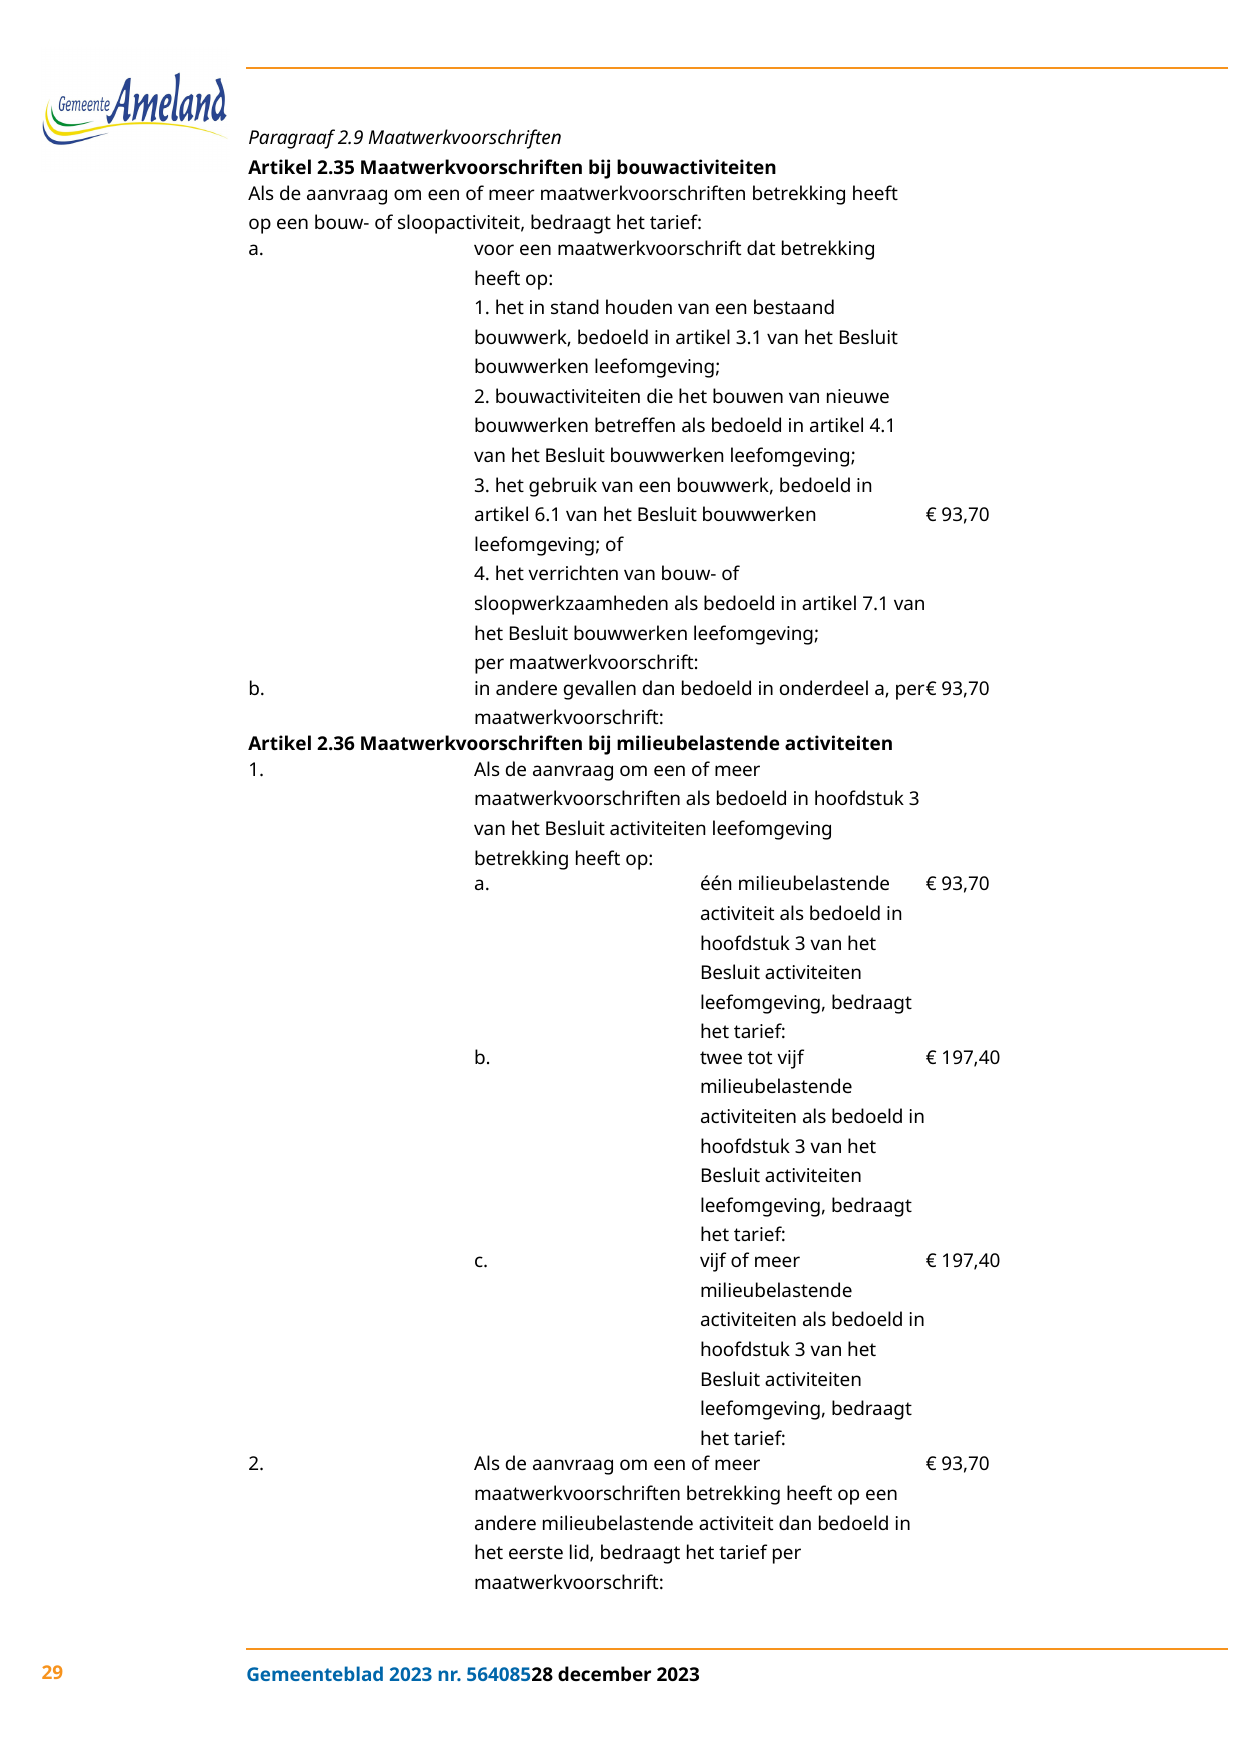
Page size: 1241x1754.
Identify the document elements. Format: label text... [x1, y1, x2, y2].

table_cell € 197,40 [926, 1248, 1152, 1451]
table_cell [926, 730, 1152, 756]
table_cell [926, 756, 1152, 871]
table_cell a. [474, 871, 700, 1044]
table_cell in andere gevallen dan bedoeld in onderdeel a, per maatwerkvoorschrift: [474, 675, 926, 730]
table_cell [926, 180, 1152, 235]
table_cell vijf of meer milieubelastende activiteiten als bedoeld in hoofdstuk 3 van het Besluit activiteiten leefomgeving, bedraagt het tarief: [700, 1248, 926, 1451]
table_cell één milieubelastende activiteit als bedoeld in hoofdstuk 3 van het Besluit activiteiten leefomgeving, bedraagt het tarief: [700, 871, 926, 1044]
table_cell 1. [248, 756, 474, 871]
table_cell voor een maatwerkvoorschrift dat betrekking heeft op: 1. het in stand houden van een bestaand bouwwerk, bedoeld in artikel 3.1 van het Besluit bouwwerken leefomgeving; 2. bouwactiviteiten die het bouwen van nieuwe bouwwerken betreffen als bedoeld in artikel 4.1 van het Besluit bouwwerken leefomgeving; 3. het gebruik van een bouwwerk, bedoeld in artikel 6.1 van het Besluit bouwwerken leefomgeving; of 4. het verrichten van bouw- of sloopwerkzaamheden als bedoeld in artikel 7.1 van het Besluit bouwwerken leefomgeving; per maatwerkvoorschrift: [474, 235, 926, 675]
table_cell Als de aanvraag om een of meer maatwerkvoorschriften betrekking heeft op een bouw- of sloopactiviteit, bedraagt het tarief: [248, 180, 926, 235]
table_cell Als de aanvraag om een of meer maatwerkvoorschriften betrekking heeft op een andere milieubelastende activiteit dan bedoeld in het eerste lid, bedraagt het tarief per maatwerkvoorschrift: [474, 1451, 926, 1595]
table_cell a. [248, 235, 474, 675]
table_cell 2. [248, 1451, 474, 1595]
table_cell b. [248, 675, 474, 730]
table_cell [248, 1248, 474, 1451]
table_cell b. [474, 1044, 700, 1247]
table_cell [248, 871, 474, 1044]
table_cell € 93,70 [926, 871, 1152, 1044]
table_header [926, 154, 1152, 180]
table_cell € 93,70 [926, 675, 1152, 730]
table_cell € 93,70 [926, 235, 1152, 675]
table_cell Artikel 2.36 Maatwerkvoorschriften bij milieubelastende activiteiten [248, 730, 926, 756]
table_cell c. [474, 1248, 700, 1451]
table_cell € 93,70 [926, 1451, 1152, 1595]
table_cell twee tot vijf milieubelastende activiteiten als bedoeld in hoofdstuk 3 van het Besluit activiteiten leefomgeving, bedraagt het tarief: [700, 1044, 926, 1247]
text Paragraaf 2.9 Maatwerkvoorschriften [248, 124, 1152, 150]
picture [41, 47, 231, 172]
table_cell [248, 1044, 474, 1247]
table_header Artikel 2.35 Maatwerkvoorschriften bij bouwactiviteiten [248, 154, 926, 180]
table_cell Als de aanvraag om een of meer maatwerkvoorschriften als bedoeld in hoofdstuk 3 van het Besluit activiteiten leefomgeving betrekking heeft op: [474, 756, 926, 871]
table_cell € 197,40 [926, 1044, 1152, 1247]
